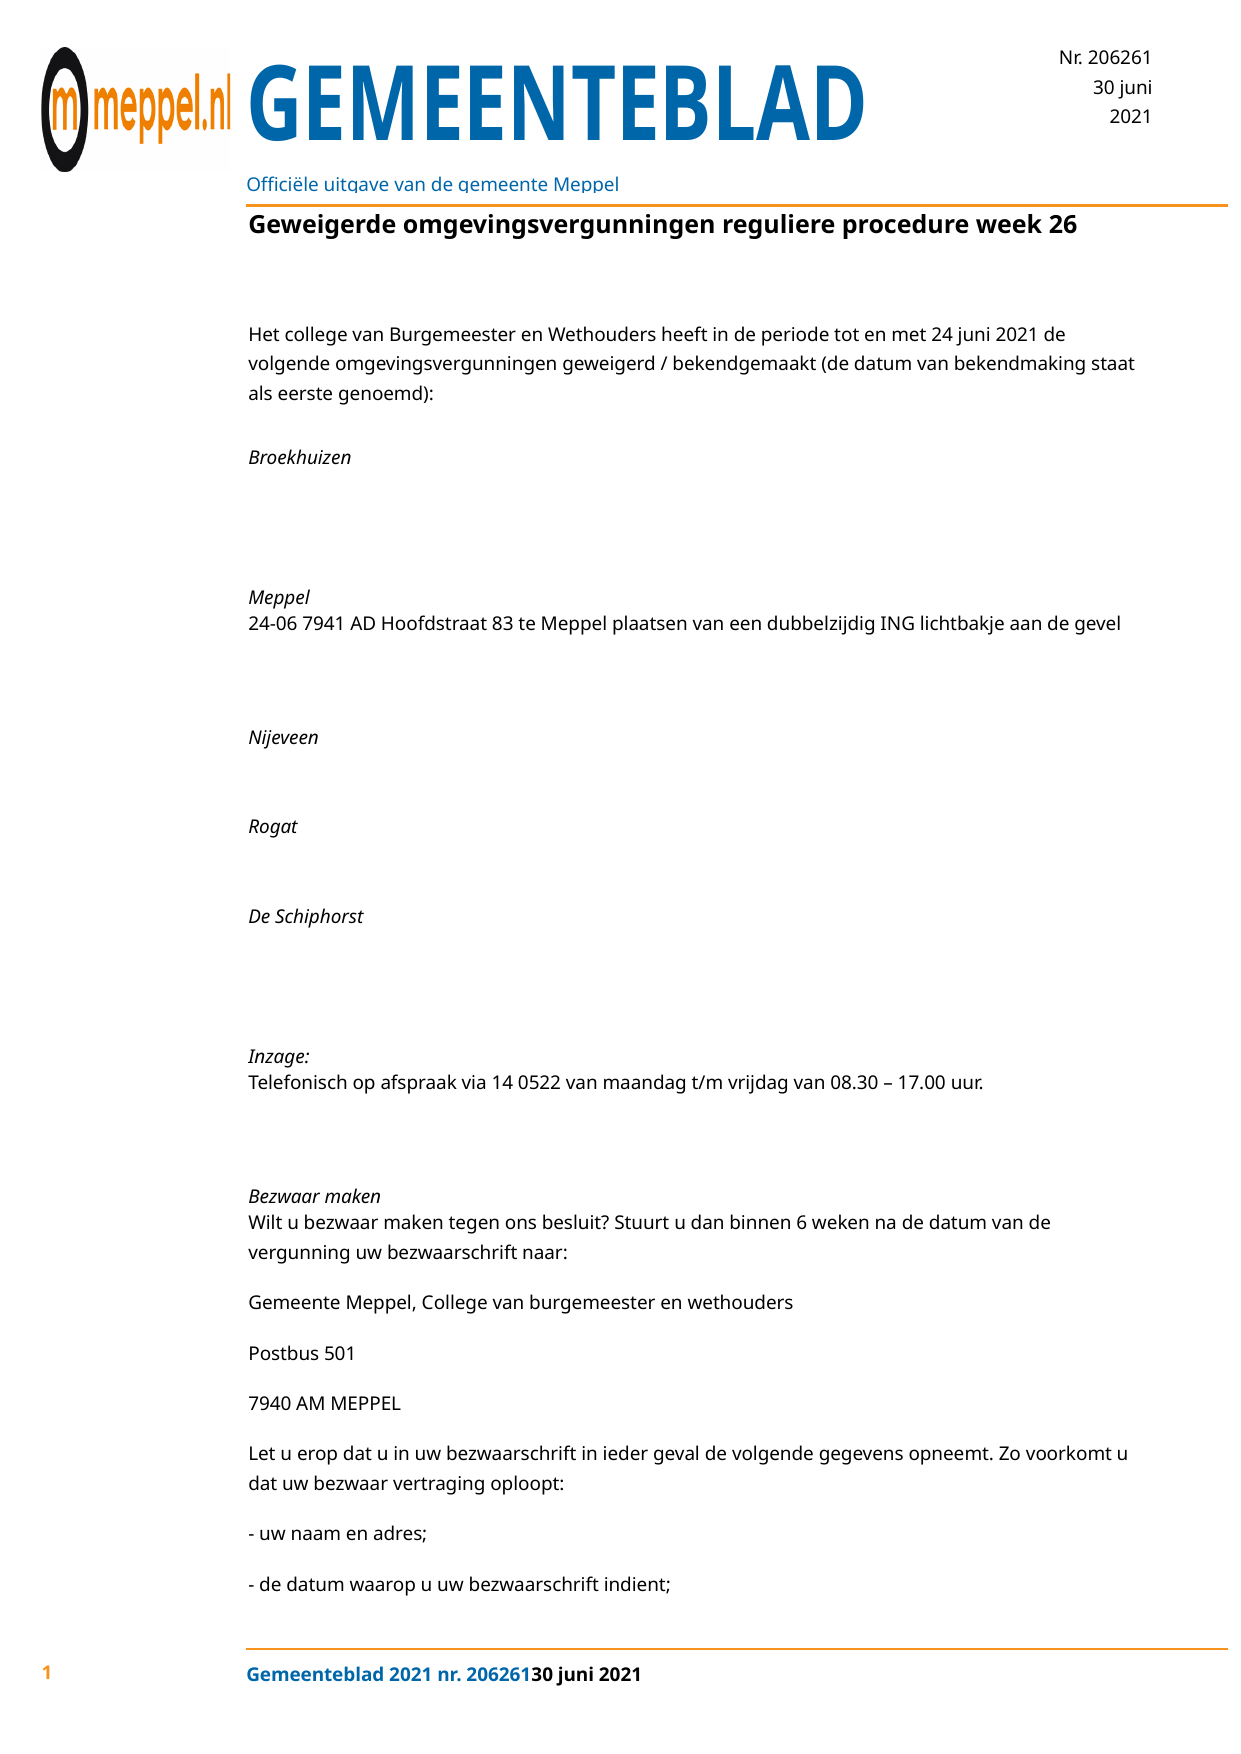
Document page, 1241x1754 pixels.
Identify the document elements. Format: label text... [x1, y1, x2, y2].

text Het college van Burgemeester en Wethouders heeft in de periode tot en met 24 juni 2021 de volgende omgevingsvergunningen geweigerd / bekendgemaakt (de datum van bekendmaking staat als eerste genoemd): [248, 321, 1152, 406]
text Inzage: [248, 1043, 1152, 1069]
text Let u erop dat u in uw bezwaarschrift in ieder geval de volgende gegevens opneemt. Zo voorkomt u dat uw bezwaar vertraging oploopt: [248, 1441, 1152, 1496]
text Postbus 501 [248, 1340, 1152, 1366]
text - uw naam en adres; [248, 1521, 1152, 1546]
text 24-06 7941 AD Hoofdstraat 83 te Meppel plaatsen van een dubbelzijdig ING lichtbakje aan de gevel [248, 610, 1152, 635]
text Geweigerde omgevingsvergunningen reguliere procedure week 26 [248, 207, 1152, 241]
text Rogat [248, 814, 1152, 839]
text - de datum waarop u uw bezwaarschrift indient; [248, 1571, 1152, 1597]
text Bezwaar maken [248, 1184, 1152, 1209]
text Meppel [248, 584, 1152, 610]
text 7940 AM MEPPEL [248, 1390, 1152, 1416]
text Nijeveen [248, 724, 1152, 750]
text Telefonisch op afspraak via 14 0522 van maandag t/m vrijdag van 08.30 – 17.00 uur. [248, 1069, 1152, 1095]
text Broekhuizen [248, 444, 1152, 469]
text Wilt u bezwaar maken tegen ons besluit? Stuurt u dan binnen 6 weken na de datum van de vergunning uw bezwaarschrift naar: [248, 1209, 1152, 1265]
text De Schiphorst [248, 903, 1152, 929]
picture [41, 47, 231, 172]
text Gemeente Meppel, College van burgemeester en wethouders [248, 1289, 1152, 1315]
